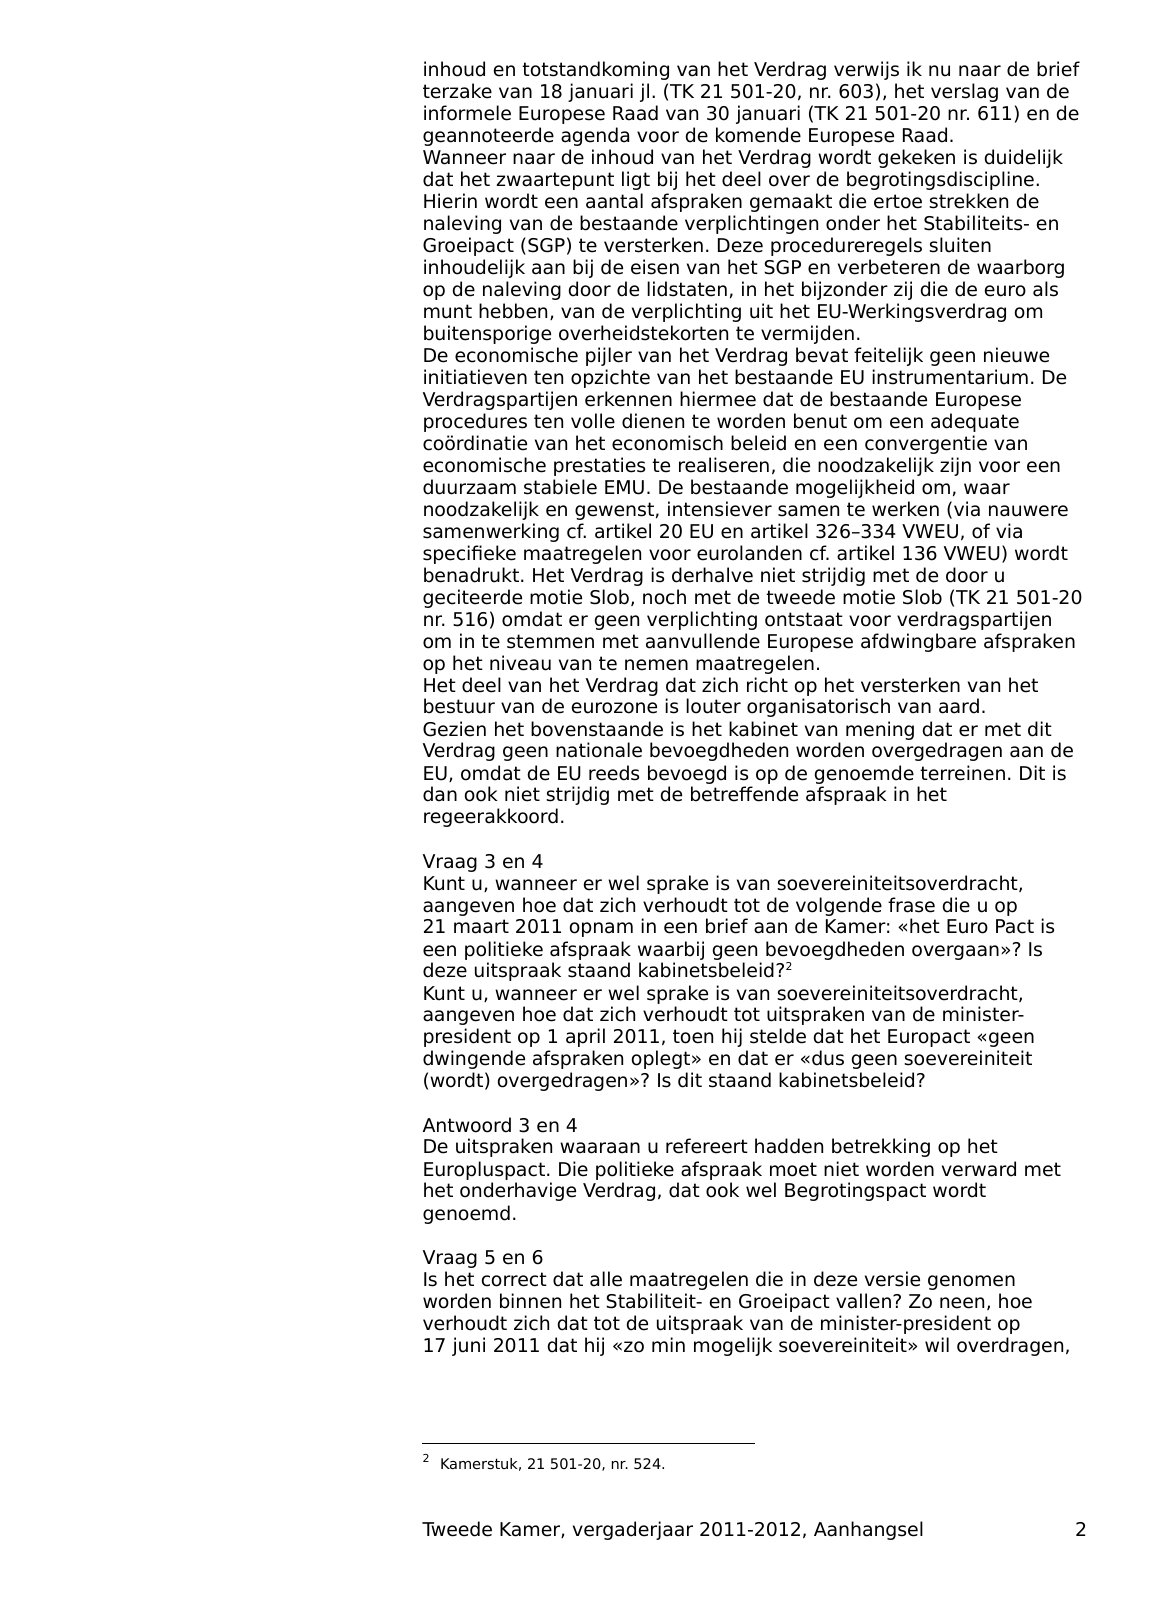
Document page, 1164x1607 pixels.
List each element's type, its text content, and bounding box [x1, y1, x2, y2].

text Vraag 3 en 4 [422, 851, 1087, 872]
text Is het correct dat alle maatregelen die in deze versie genomen worden binnen het Stabiliteit- en Groeipact vallen? Zo neen, hoe verhoudt zich dat tot de uitspraak van de minister-president op 17 juni 2011 dat hij «zo min mogelijk soevereiniteit» wil overdragen, [422, 1268, 1087, 1356]
text Kamerstuk, 21 501-20, nr. 524. [422, 1452, 1087, 1474]
text Wanneer naar de inhoud van het Verdrag wordt gekeken is duidelijk dat het zwaartepunt ligt bij het deel over de begrotingsdiscipline. Hierin wordt een aantal afspraken gemaakt die ertoe strekken de naleving van de bestaande verplichtingen onder het Stabiliteits- en Groeipact (SGP) te versterken. Deze procedureregels sluiten inhoudelijk aan bij de eisen van het SGP en verbeteren de waarborg op de naleving door de lidstaten, in het bijzonder zij die de euro als munt hebben, van de verplichting uit het EU-Werkingsverdrag om buitensporige overheidstekorten te vermijden. [422, 147, 1087, 345]
text Het deel van het Verdrag dat zich richt op het versterken van het bestuur van de eurozone is louter organisatorisch van aard. [422, 674, 1087, 718]
text De economische pijler van het Verdrag bevat feitelijk geen nieuwe initiatieven ten opzichte van het bestaande EU instrumentarium. De Verdragspartijen erkennen hiermee dat de bestaande Europese procedures ten volle dienen te worden benut om een adequate coördinatie van het economisch beleid en een convergentie van economische prestaties te realiseren, die noodzakelijk zijn voor een duurzaam stabiele EMU. De bestaande mogelijkheid om, waar noodzakelijk en gewenst, intensiever samen te werken (via nauwere samenwerking cf. artikel 20 EU en artikel 326–334 VWEU, of via specifieke maatregelen voor eurolanden cf. artikel 136 VWEU) wordt benadrukt. Het Verdrag is derhalve niet strijdig met de door u geciteerde motie Slob, noch met de tweede motie Slob (TK 21 501-20 nr. 516) omdat er geen verplichting ontstaat voor verdragspartijen om in te stemmen met aanvullende Europese afdwingbare afspraken op het niveau van te nemen maatregelen. [422, 345, 1087, 674]
text Vraag 5 en 6 [422, 1247, 1087, 1268]
text De uitspraken waaraan u refereert hadden betrekking op het Europluspact. Die politieke afspraak moet niet worden verward met het onderhavige Verdrag, dat ook wel Begrotingspact wordt genoemd. [422, 1136, 1087, 1224]
text Kunt u, wanneer er wel sprake is van soevereiniteitsoverdracht, aangeven hoe dat zich verhoudt tot uitspraken van de minister-president op 1 april 2011, toen hij stelde dat het Europact «geen dwingende afspraken oplegt» en dat er «dus geen soevereiniteit (wordt) overgedragen»? Is dit staand kabinetsbeleid? [422, 982, 1087, 1092]
text Gezien het bovenstaande is het kabinet van mening dat er met dit Verdrag geen nationale bevoegdheden worden overgedragen aan de EU, omdat de EU reeds bevoegd is op de genoemde terreinen. Dit is dan ook niet strijdig met de betreffende afspraak in het regeerakkoord. [422, 718, 1087, 828]
text Antwoord 3 en 4 [422, 1114, 1087, 1136]
text inhoud en totstandkoming van het Verdrag verwijs ik nu naar de brief terzake van 18 januari jl. (TK 21 501-20, nr. 603), het verslag van de informele Europese Raad van 30 januari (TK 21 501-20 nr. 611) en de geannoteerde agenda voor de komende Europese Raad. [422, 59, 1087, 147]
text Kunt u, wanneer er wel sprake is van soevereiniteitsoverdracht, aangeven hoe dat zich verhoudt tot de volgende frase die u op 21 maart 2011 opnam in een brief aan de Kamer: «het Euro Pact is een politieke afspraak waarbij geen bevoegdheden overgaan»? Is deze uitspraak staand kabinetsbeleid? [422, 872, 1087, 982]
